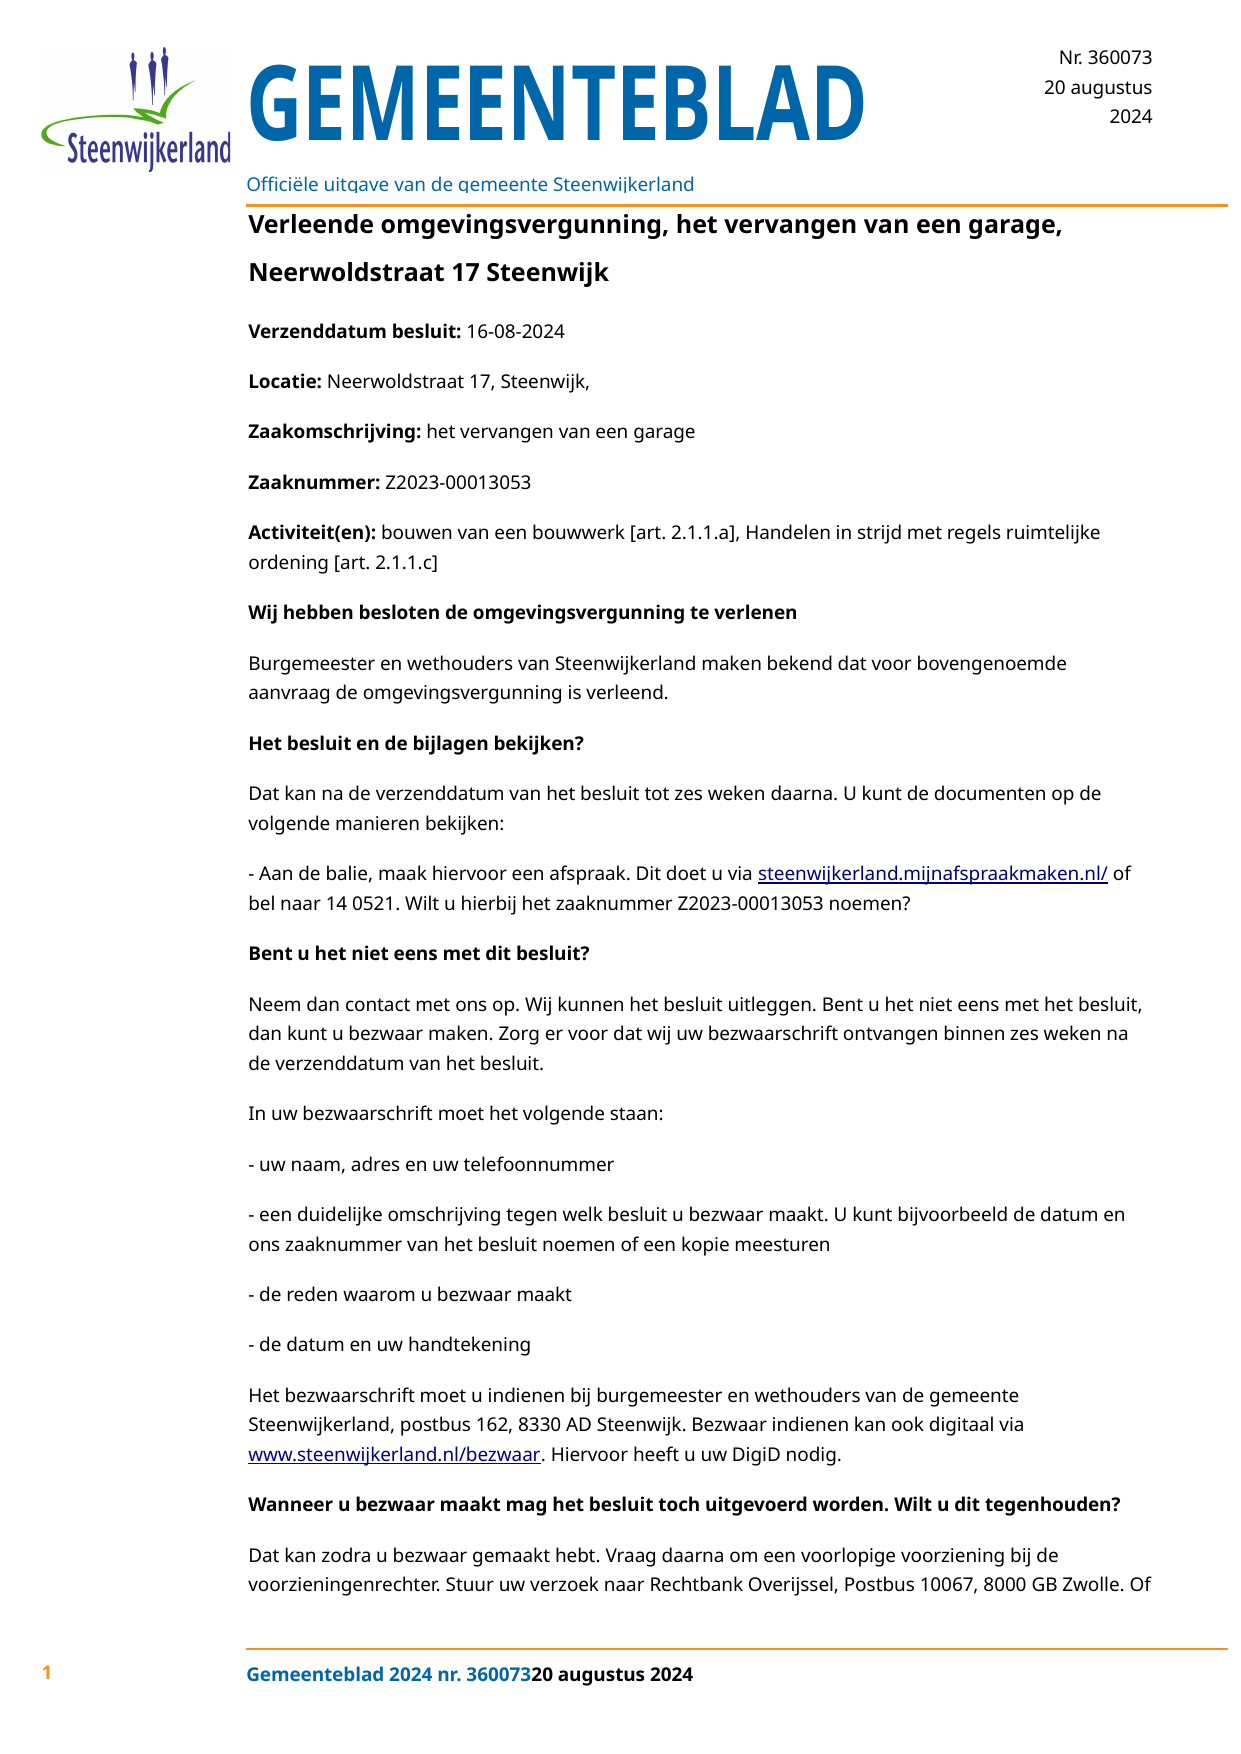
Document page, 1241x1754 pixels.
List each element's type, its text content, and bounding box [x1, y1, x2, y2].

text Locatie: Neerwoldstraat 17, Steenwijk, [248, 368, 1152, 394]
text Het bezwaarschrift moet u indienen bij burgemeester en wethouders van de gemeente Steenwijkerland, postbus 162, 8330 AD Steenwijk. Bezwaar indienen kan ook digitaal via www.steenwijkerland.nl/bezwaar. Hiervoor heeft u uw DigiD nodig. [248, 1382, 1152, 1467]
text Dat kan zodra u bezwaar gemaakt hebt. Vraag daarna om een voorlopige voorziening bij de voorzieningenrechter. Stuur uw verzoek naar Rechtbank Overijssel, Postbus 10067, 8000 GB Zwolle. Of [248, 1542, 1152, 1597]
text Wanneer u bezwaar maakt mag het besluit toch uitgevoerd worden. Wilt u dit tegenhouden? [248, 1492, 1152, 1517]
text Zaakomschrijving: het vervangen van een garage [248, 419, 1152, 444]
text Verzenddatum besluit: 16-08-2024 [248, 318, 1152, 344]
text In uw bezwaarschrift moet het volgende staan: [248, 1100, 1152, 1126]
picture [41, 47, 231, 172]
text Activiteit(en): bouwen van een bouwwerk [art. 2.1.1.a], Handelen in strijd met regels ruimtelijke ordening [art. 2.1.1.c] [248, 519, 1152, 575]
text - de datum en uw handtekening [248, 1332, 1152, 1357]
text Het besluit en de bijlagen bekijken? [248, 730, 1152, 756]
text - uw naam, adres en uw telefoonnummer [248, 1151, 1152, 1177]
text - de reden waarom u bezwaar maakt [248, 1281, 1152, 1307]
text - een duidelijke omschrijving tegen welk besluit u bezwaar maakt. U kunt bijvoorbeeld de datum en ons zaaknummer van het besluit noemen of een kopie meesturen [248, 1201, 1152, 1257]
text Verleende omgevingsvergunning, het vervangen van een garage, Neerwoldstraat 17 Steenwijk [248, 207, 1152, 288]
text Bent u het niet eens met dit besluit? [248, 940, 1152, 966]
text Wij hebben besloten de omgevingsvergunning te verlenen [248, 599, 1152, 625]
text Burgemeester en wethouders van Steenwijkerland maken bekend dat voor bovengenoemde aanvraag de omgevingsvergunning is verleend. [248, 650, 1152, 705]
text Zaaknummer: Z2023-00013053 [248, 469, 1152, 495]
text - Aan de balie, maak hiervoor een afspraak. Dit doet u via steenwijkerland.mijnafspraakmaken.nl/ of bel naar 14 0521. Wilt u hierbij het zaaknummer Z2023-00013053 noemen? [248, 860, 1152, 916]
text Neem dan contact met ons op. Wij kunnen het besluit uitleggen. Bent u het niet eens met het besluit, dan kunt u bezwaar maken. Zorg er voor dat wij uw bezwaarschrift ontvangen binnen zes weken na de verzenddatum van het besluit. [248, 991, 1152, 1076]
text Dat kan na de verzenddatum van het besluit tot zes weken daarna. U kunt de documenten op de volgende manieren bekijken: [248, 780, 1152, 836]
